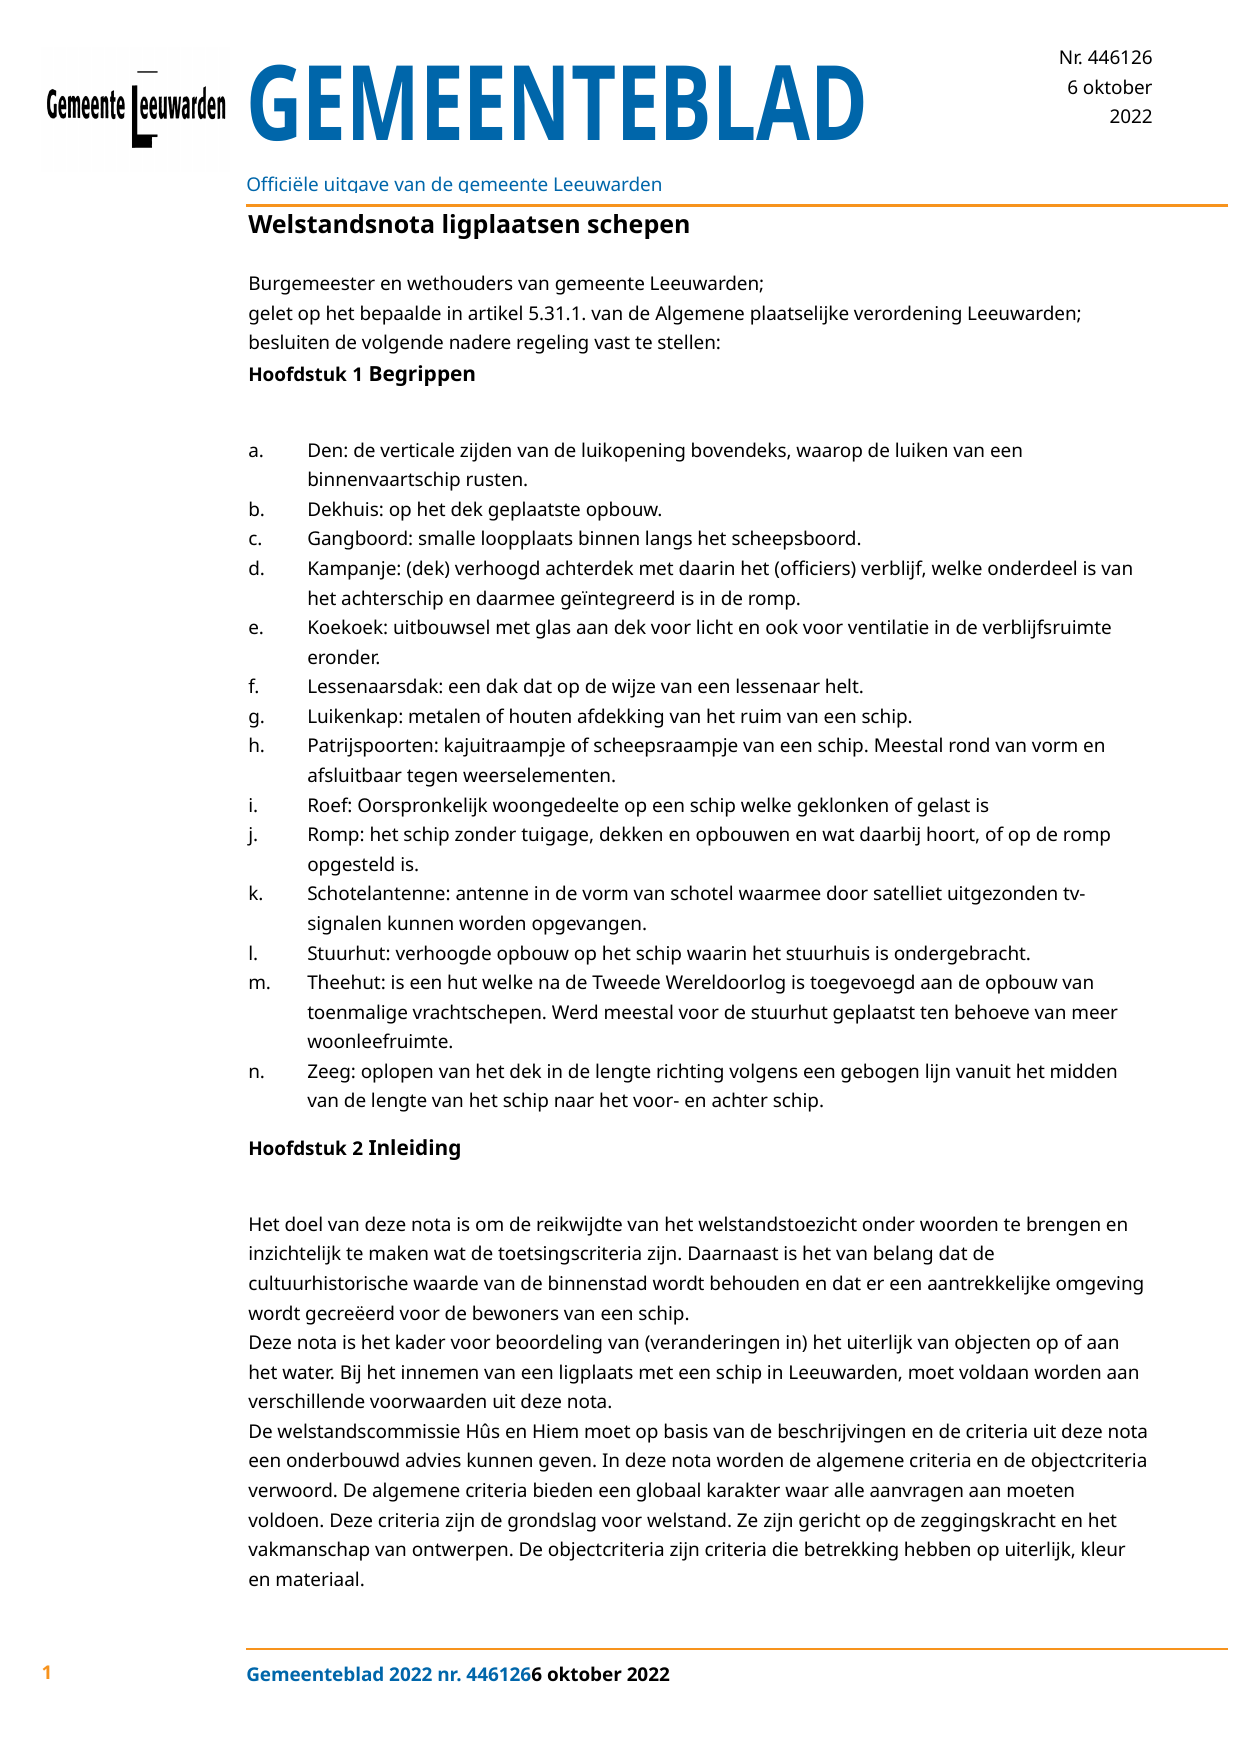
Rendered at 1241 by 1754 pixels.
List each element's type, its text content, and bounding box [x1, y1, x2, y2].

list Lessenaarsdak: een dak dat op de wijze van een lessenaar helt. [248, 673, 1152, 699]
list Roef: Oorspronkelijk woongedeelte op een schip welke geklonken of gelast is [248, 792, 1152, 817]
text besluiten de volgende nadere regeling vast te stellen: [248, 329, 1152, 355]
list Romp: het schip zonder tuigage, dekken en opbouwen en wat daarbij hoort, of op de romp opgesteld is. [248, 821, 1152, 877]
list Dekhuis: op het dek geplaatste opbouw. [248, 496, 1152, 522]
list Luikenkap: metalen of houten afdekking van het ruim van een schip. [248, 703, 1152, 729]
list Stuurhut: verhoogde opbouw op het schip waarin het stuurhuis is ondergebracht. [248, 940, 1152, 965]
list Kampanje: (dek) verhoogd achterdek met daarin het (officiers) verblijf, welke onderdeel is van het achterschip en daarmee geïntegreerd is in de romp. [248, 555, 1152, 610]
list Zeeg: oplopen van het dek in de lengte richting volgens een gebogen lijn vanuit het midden van de lengte van het schip naar het voor- en achter schip. [248, 1058, 1152, 1113]
text De welstandscommissie Hûs en Hiem moet op basis van de beschrijvingen en de criteria uit deze nota een onderbouwd advies kunnen geven. In deze nota worden de algemene criteria en de objectcriteria verwoord. De algemene criteria bieden een globaal karakter waar alle aanvragen aan moeten voldoen. Deze criteria zijn de grondslag voor welstand. Ze zijn gericht op de zeggingskracht en het vakmanschap van ontwerpen. De objectcriteria zijn criteria die betrekking hebben op uiterlijk, kleur en materiaal. [248, 1418, 1152, 1592]
picture [41, 47, 231, 172]
text Deze nota is het kader voor beoordeling van (veranderingen in) het uiterlijk van objecten op of aan het water. Bij het innemen van een ligplaats met een schip in Leeuwarden, moet voldaan worden aan verschillende voorwaarden uit deze nota. [248, 1329, 1152, 1414]
list Koekoek: uitbouwsel met glas aan dek voor licht en ook voor ventilatie in de verblijfsruimte eronder. [248, 614, 1152, 669]
text Burgemeester en wethouders van gemeente Leeuwarden; [248, 270, 1152, 296]
text Hoofdstuk 1 Begrippen [248, 359, 1152, 387]
text Welstandsnota ligplaatsen schepen [248, 207, 1152, 241]
list Patrijspoorten: kajuitraampje of scheepsraampje van een schip. Meestal rond van vorm en afsluitbaar tegen weerselementen. [248, 733, 1152, 788]
text gelet op het bepaalde in artikel 5.31.1. van de Algemene plaatselijke verordening Leeuwarden; [248, 300, 1152, 326]
list Gangboord: smalle loopplaats binnen langs het scheepsboord. [248, 526, 1152, 551]
text Het doel van deze nota is om de reikwijdte van het welstandstoezicht onder woorden te brengen en inzichtelijk te maken wat de toetsingscriteria zijn. Daarnaast is het van belang dat de cultuurhistorische waarde van de binnenstad wordt behouden en dat er een aantrekkelijke omgeving wordt gecreëerd voor de bewoners van een schip. [248, 1211, 1152, 1325]
text Hoofdstuk 2 Inleiding [248, 1133, 1152, 1162]
list Theehut: is een hut welke na de Tweede Wereldoorlog is toegevoegd aan de opbouw van toenmalige vrachtschepen. Werd meestal voor de stuurhut geplaatst ten behoeve van meer woonleefruimte. [248, 969, 1152, 1054]
list Schotelantenne: antenne in de vorm van schotel waarmee door satelliet uitgezonden tv-signalen kunnen worden opgevangen. [248, 881, 1152, 936]
list Den: de verticale zijden van de luikopening bovendeks, waarop de luiken van een binnenvaartschip rusten. [248, 437, 1152, 492]
